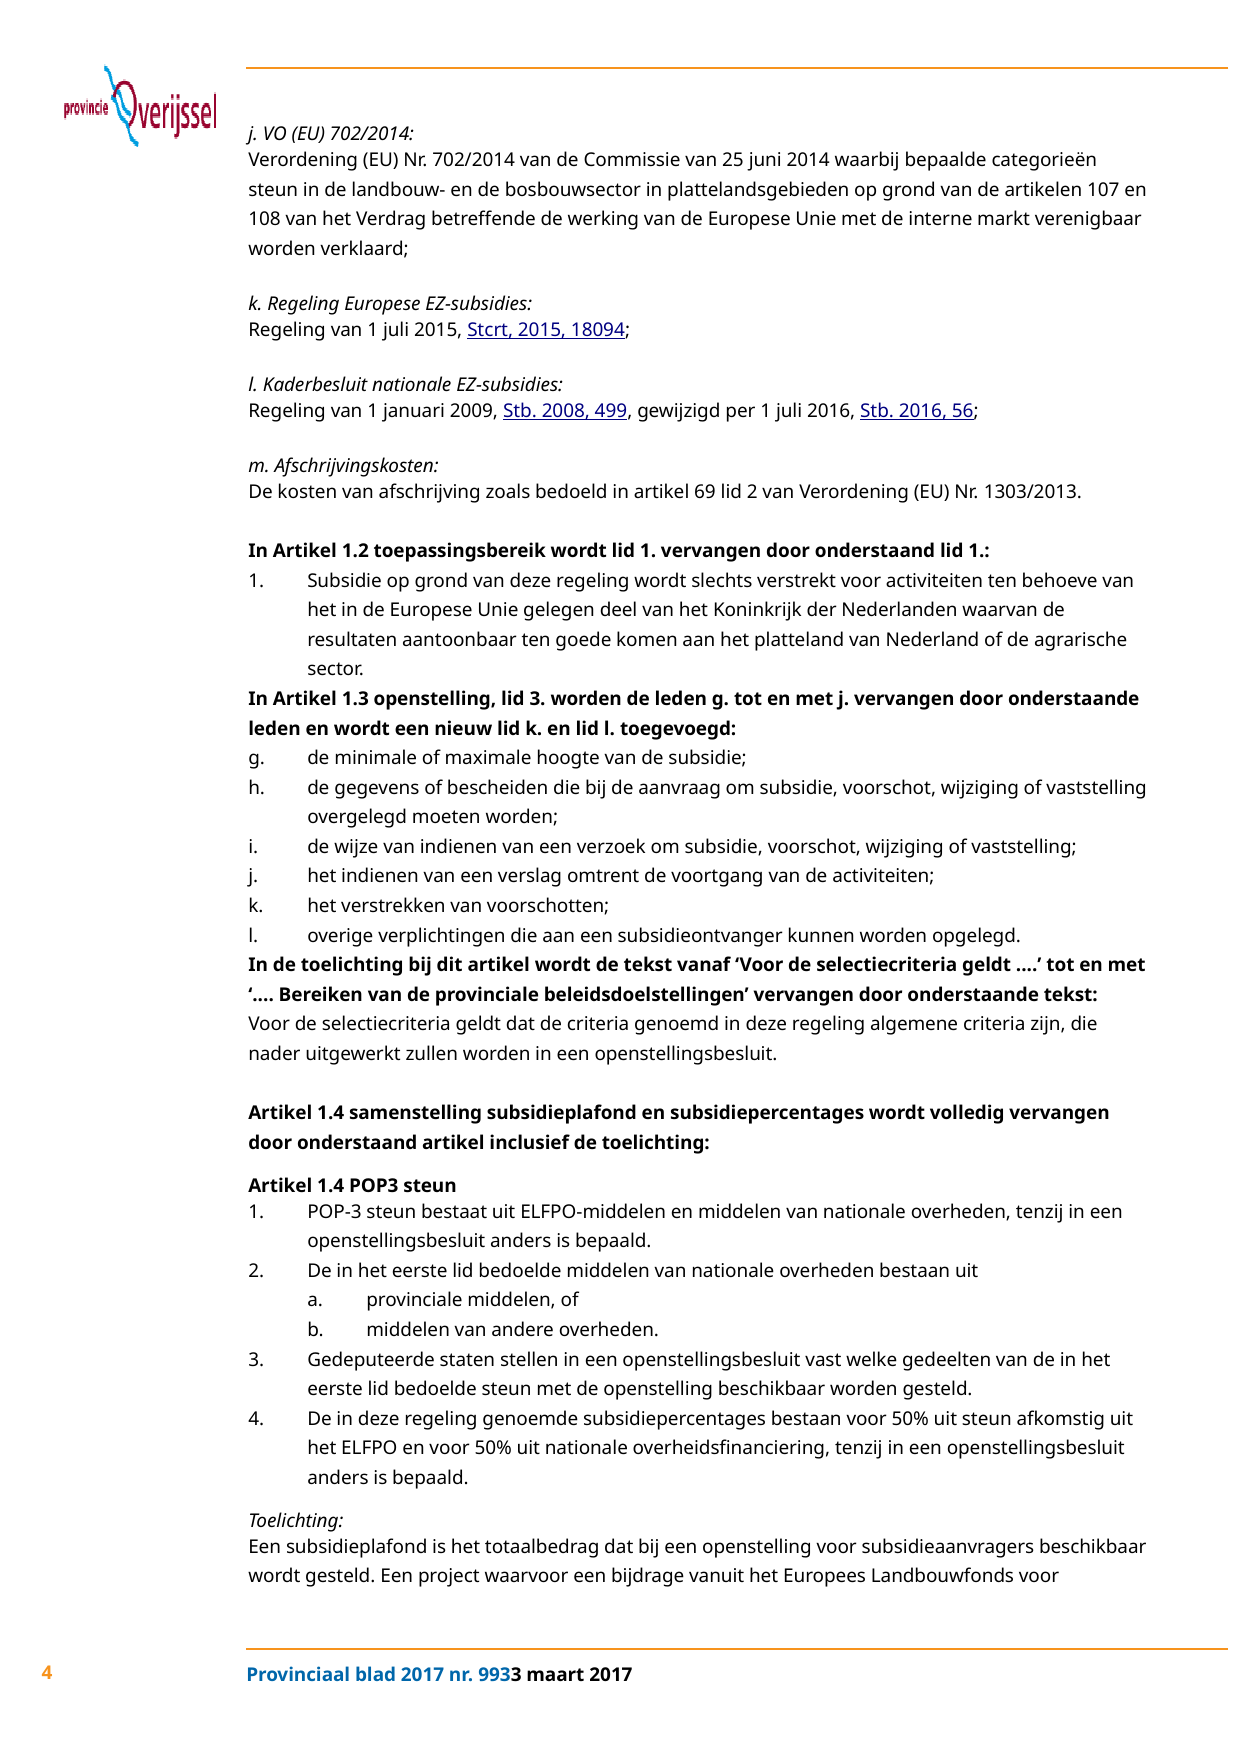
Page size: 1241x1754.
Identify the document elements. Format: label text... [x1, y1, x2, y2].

text l. Kaderbesluit nationale EZ-subsidies: [248, 371, 1152, 397]
list de minimale of maximale hoogte van de subsidie; [248, 744, 1152, 770]
list provinciale middelen, of [307, 1287, 1152, 1312]
text In Artikel 1.3 openstelling, lid 3. worden de leden g. tot en met j. vervangen door onderstaande leden en wordt een nieuw lid k. en lid l. toegevoegd: [248, 685, 1152, 741]
text m. Afschrijvingskosten: [248, 452, 1152, 478]
list De in het eerste lid bedoelde middelen van nationale overheden bestaan uit [248, 1257, 1152, 1283]
list de gegevens of bescheiden die bij de aanvraag om subsidie, voorschot, wijziging of vaststelling overgelegd moeten worden; [248, 774, 1152, 829]
list overige verplichtingen die aan een subsidieontvanger kunnen worden opgelegd. [248, 922, 1152, 948]
text In Artikel 1.2 toepassingsbereik wordt lid 1. vervangen door onderstaand lid 1.: [248, 537, 1152, 563]
text Artikel 1.4 POP3 steun [248, 1172, 1152, 1198]
text k. Regeling Europese EZ-subsidies: [248, 290, 1152, 316]
text Artikel 1.4 samenstelling subsidieplafond en subsidiepercentages wordt volledig vervangen door onderstaand artikel inclusief de toelichting: [248, 1099, 1152, 1155]
list POP-3 steun bestaat uit ELFPO-middelen en middelen van nationale overheden, tenzij in een openstellingsbesluit anders is bepaald. [248, 1198, 1152, 1253]
text Regeling van 1 januari 2009, Stb. 2008, 499, gewijzigd per 1 juli 2016, Stb. 2016, 56; [248, 397, 1152, 423]
text j. VO (EU) 702/2014: [248, 121, 1152, 146]
text De kosten van afschrijving zoals bedoeld in artikel 69 lid 2 van Verordening (EU) Nr. 1303/2013. [248, 478, 1152, 504]
text In de toelichting bij dit artikel wordt de tekst vanaf ‘Voor de selectiecriteria geldt ....’ tot en met ‘.... Bereiken van de provinciale beleidsdoelstellingen’ vervangen door onderstaande tekst: [248, 951, 1152, 1007]
text Een subsidieplafond is het totaalbedrag dat bij een openstelling voor subsidieaanvragers beschikbaar wordt gesteld. Een project waarvoor een bijdrage vanuit het Europees Landbouwfonds voor [248, 1533, 1152, 1588]
list Gedeputeerde staten stellen in een openstellingsbesluit vast welke gedeelten van de in het eerste lid bedoelde steun met de openstelling beschikbaar worden gesteld. [248, 1346, 1152, 1401]
list het verstrekken van voorschotten; [248, 892, 1152, 918]
picture [41, 47, 231, 172]
text Toelichting: [248, 1507, 1152, 1533]
list het indienen van een verslag omtrent de voortgang van de activiteiten; [248, 863, 1152, 888]
text Regeling van 1 juli 2015, Stcrt, 2015, 18094; [248, 316, 1152, 342]
list De in deze regeling genoemde subsidiepercentages bestaan voor 50% uit steun afkomstig uit het ELFPO en voor 50% uit nationale overheidsfinanciering, tenzij in een openstellingsbesluit anders is bepaald. [248, 1405, 1152, 1490]
list Subsidie op grond van deze regeling wordt slechts verstrekt voor activiteiten ten behoeve van het in de Europese Unie gelegen deel van het Koninkrijk der Nederlanden waarvan de resultaten aantoonbaar ten goede komen aan het platteland van Nederland of de agrarische sector. [248, 567, 1152, 681]
text Voor de selectiecriteria geldt dat de criteria genoemd in deze regeling algemene criteria zijn, die nader uitgewerkt zullen worden in een openstellingsbesluit. [248, 1011, 1152, 1066]
list middelen van andere overheden. [307, 1316, 1152, 1342]
text Verordening (EU) Nr. 702/2014 van de Commissie van 25 juni 2014 waarbij bepaalde categorieën steun in de landbouw- en de bosbouwsector in plattelandsgebieden op grond van de artikelen 107 en 108 van het Verdrag betreffende de werking van de Europese Unie met de interne markt verenigbaar worden verklaard; [248, 146, 1152, 261]
list de wijze van indienen van een verzoek om subsidie, voorschot, wijziging of vaststelling; [248, 833, 1152, 859]
